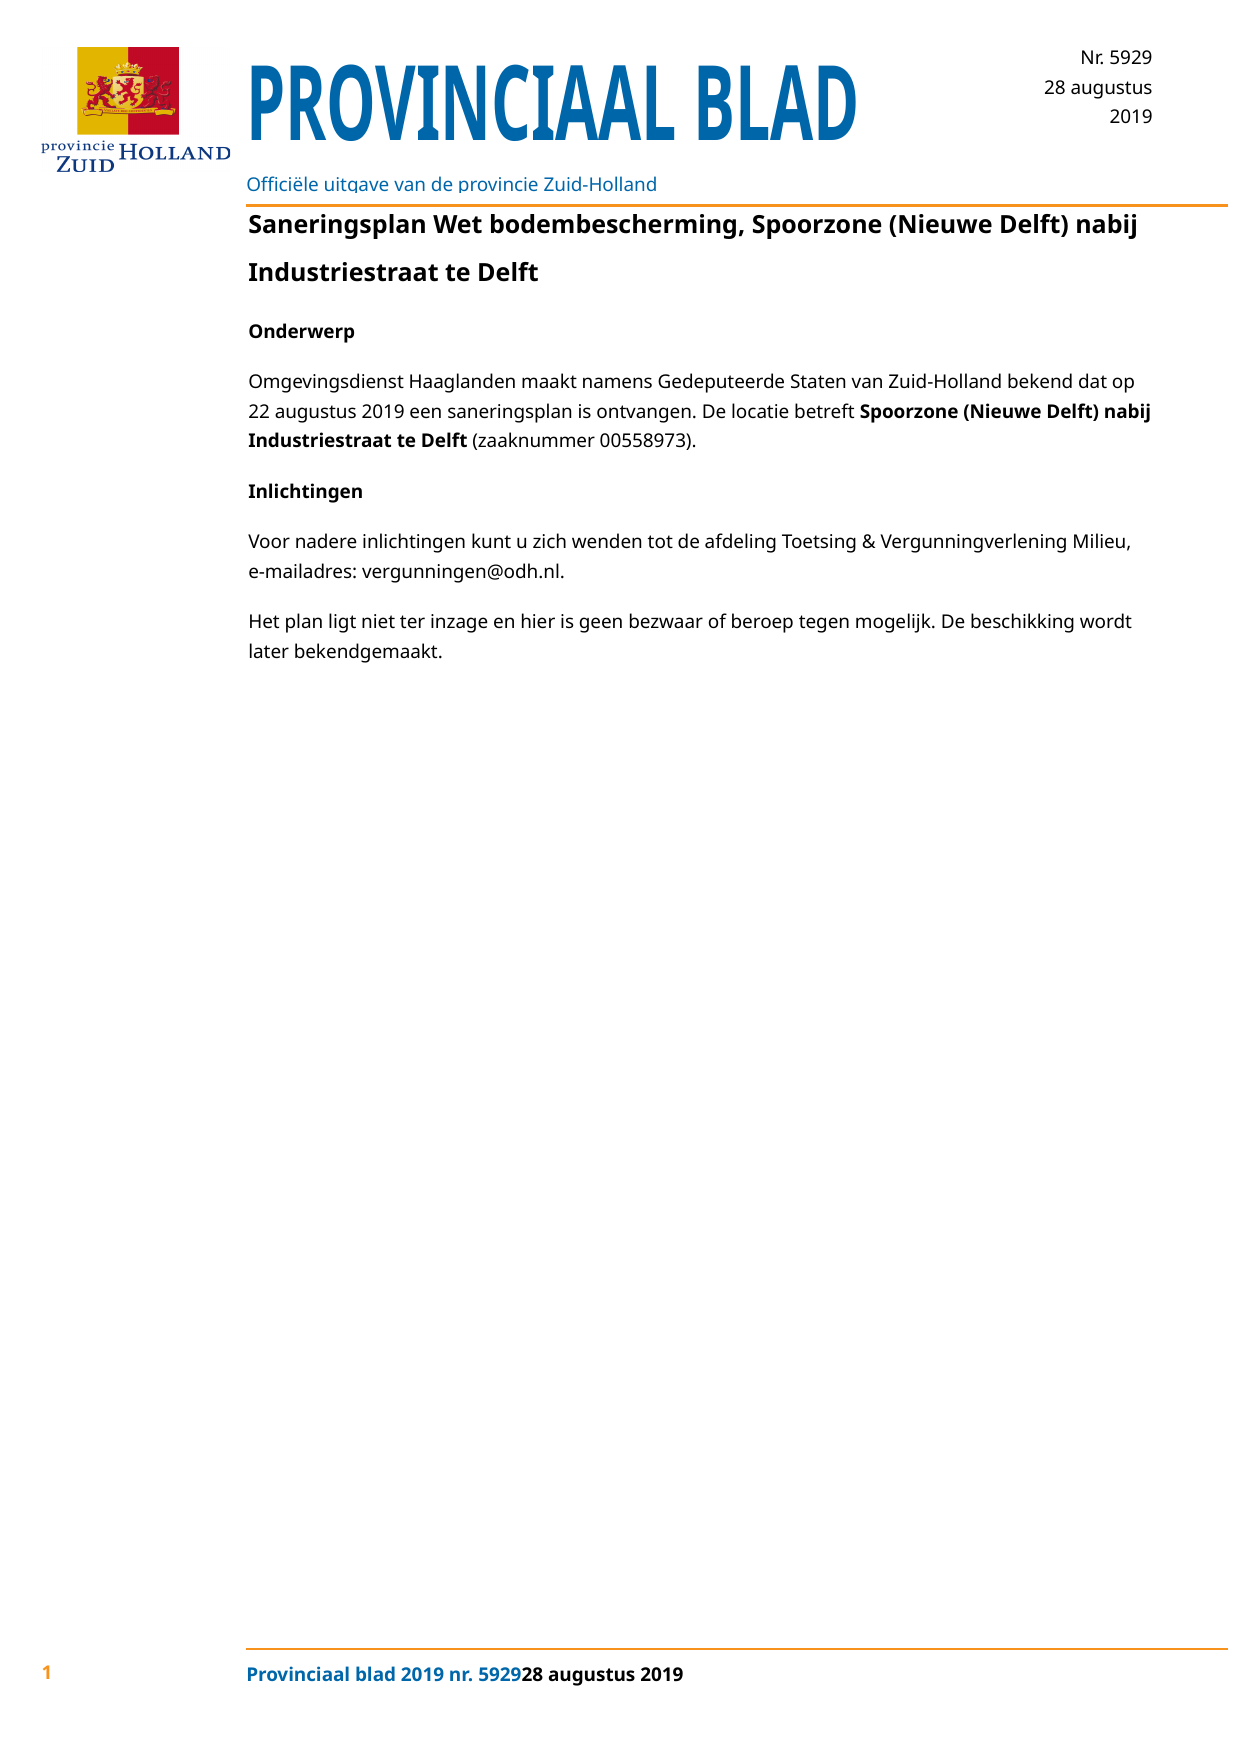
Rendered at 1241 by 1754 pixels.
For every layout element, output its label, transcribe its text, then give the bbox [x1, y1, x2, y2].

text Het plan ligt niet ter inzage en hier is geen bezwaar of beroep tegen mogelijk. De beschikking wordt later bekendgemaakt. [248, 608, 1152, 664]
text Inlichtingen [248, 478, 1152, 504]
text Omgevingsdienst Haaglanden maakt namens Gedeputeerde Staten van Zuid-Holland bekend dat op 22 augustus 2019 een saneringsplan is ontvangen. De locatie betreft Spoorzone (Nieuwe Delft) nabij Industriestraat te Delft (zaaknummer 00558973). [248, 368, 1152, 453]
text Saneringsplan Wet bodembescherming, Spoorzone (Nieuwe Delft) nabij Industriestraat te Delft [248, 207, 1152, 288]
text Onderwerp [248, 318, 1152, 344]
picture [41, 47, 231, 172]
text Voor nadere inlichtingen kunt u zich wenden tot de afdeling Toetsing & Vergunningverlening Milieu, e-mailadres: vergunningen@odh.nl. [248, 528, 1152, 584]
